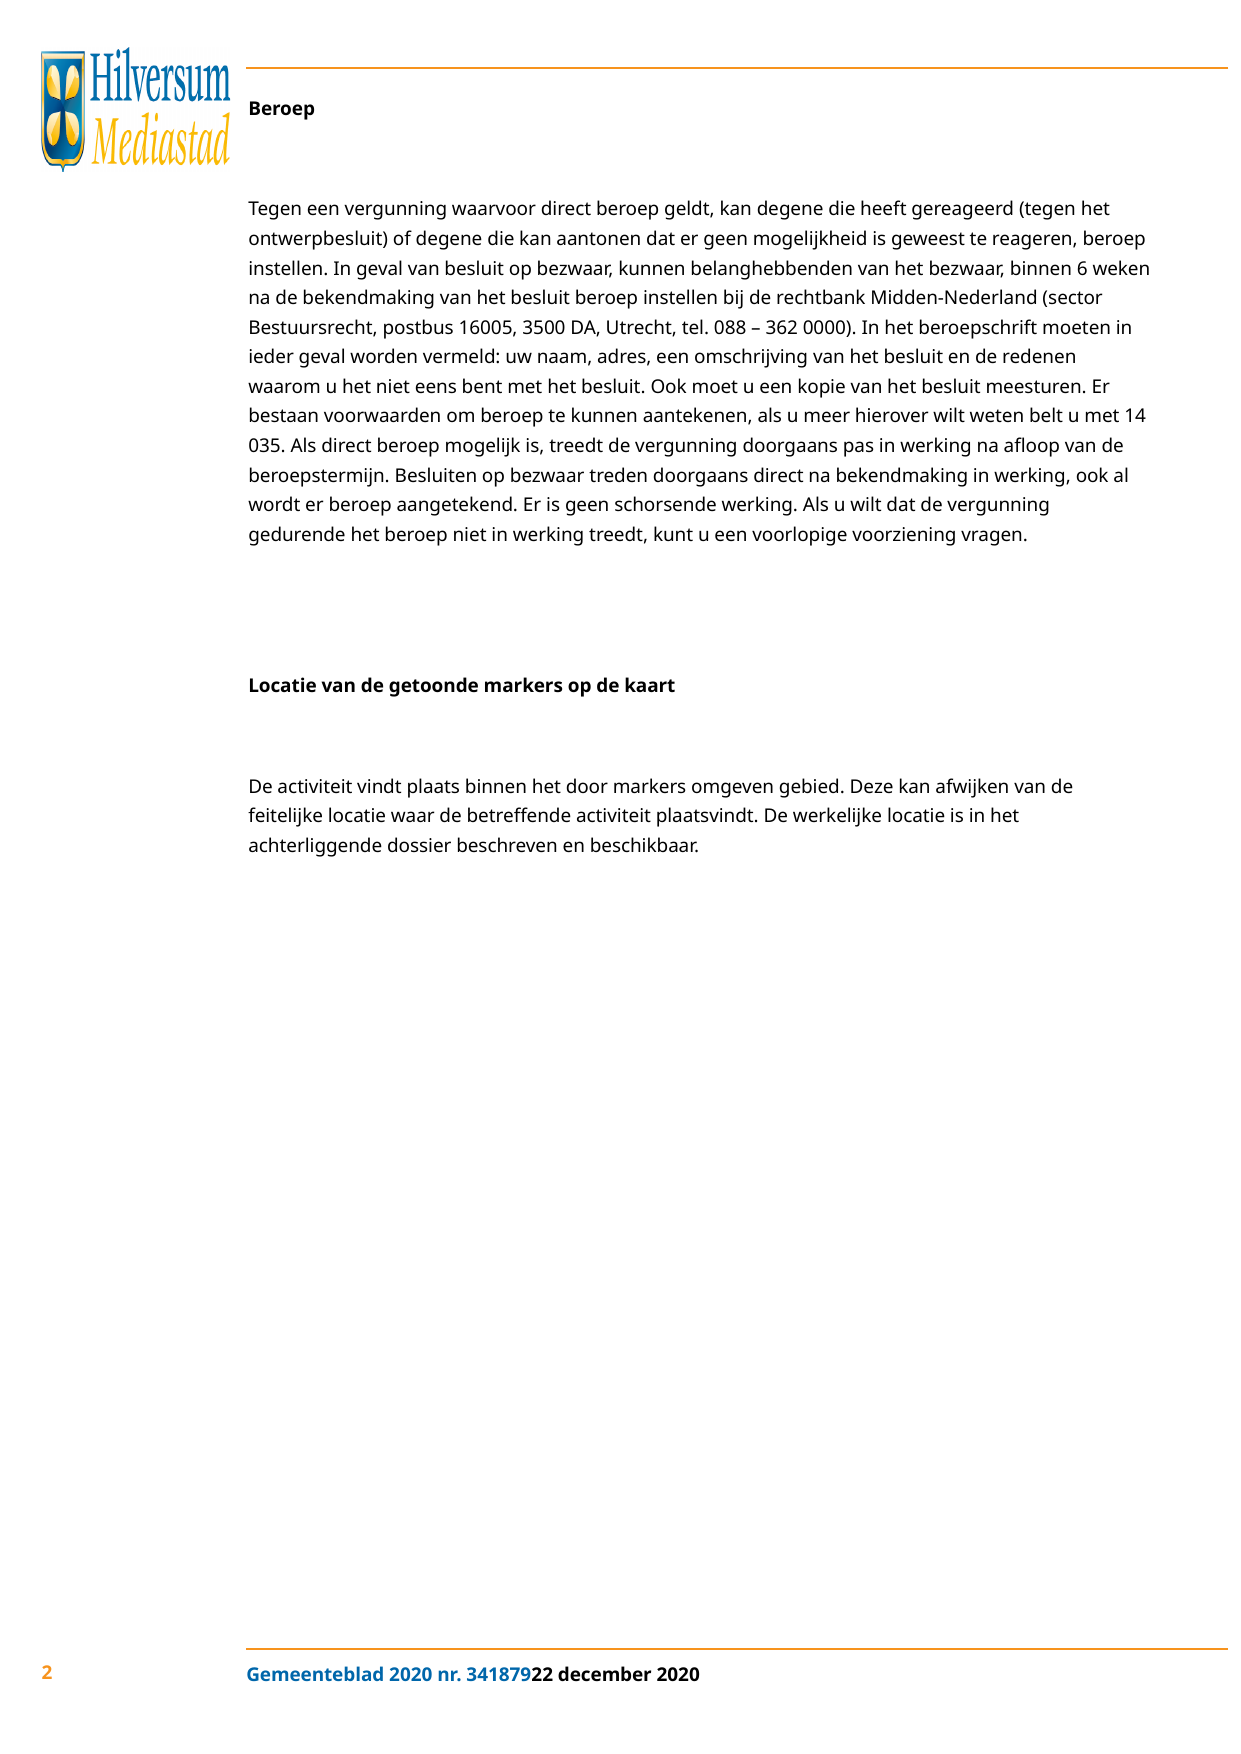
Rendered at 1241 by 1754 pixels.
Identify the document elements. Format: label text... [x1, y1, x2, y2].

text Tegen een vergunning waarvoor direct beroep geldt, kan degene die heeft gereageerd (tegen het ontwerpbesluit) of degene die kan aantonen dat er geen mogelijkheid is geweest te reageren, beroep instellen. In geval van besluit op bezwaar, kunnen belanghebbenden van het bezwaar, binnen 6 weken na de bekendmaking van het besluit beroep instellen bij de rechtbank Midden-Nederland (sector Bestuursrecht, postbus 16005, 3500 DA, Utrecht, tel. 088 – 362 0000). In het beroepschrift moeten in ieder geval worden vermeld: uw naam, adres, een omschrijving van het besluit en de redenen waarom u het niet eens bent met het besluit. Ook moet u een kopie van het besluit meesturen. Er bestaan voorwaarden om beroep te kunnen aantekenen, als u meer hierover wilt weten belt u met 14 035. Als direct beroep mogelijk is, treedt de vergunning doorgaans pas in werking na afloop van de beroepstermijn. Besluiten op bezwaar treden doorgaans direct na bekendmaking in werking, ook al wordt er beroep aangetekend. Er is geen schorsende werking. Als u wilt dat de vergunning gedurende het beroep niet in werking treedt, kunt u een voorlopige voorziening vragen. [248, 196, 1152, 547]
picture [41, 47, 231, 172]
text Beroep [248, 95, 1152, 121]
text Locatie van de getoonde markers op de kaart [248, 672, 1152, 698]
text De activiteit vindt plaats binnen het door markers omgeven gebied. Deze kan afwijken van de feitelijke locatie waar de betreffende activiteit plaatsvindt. De werkelijke locatie is in het achterliggende dossier beschreven en beschikbaar. [248, 773, 1152, 858]
